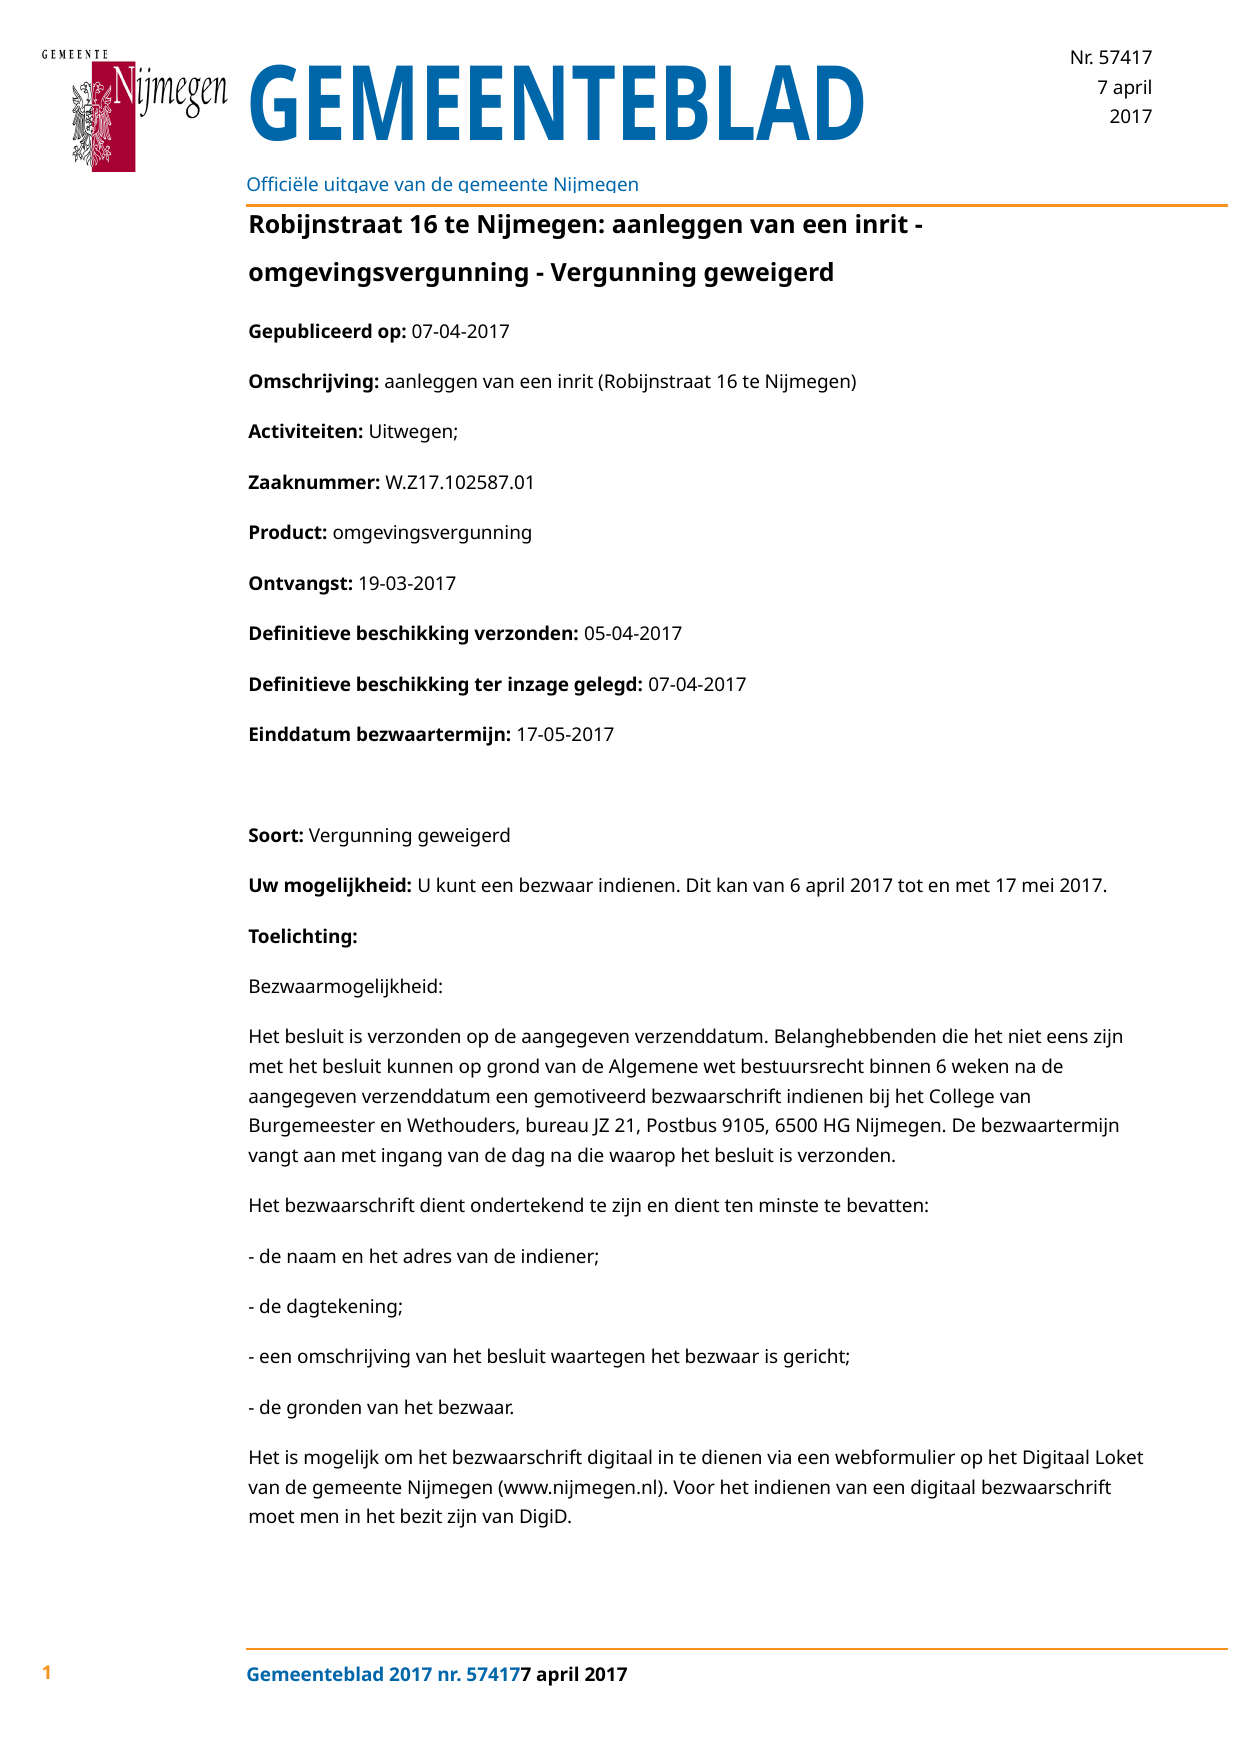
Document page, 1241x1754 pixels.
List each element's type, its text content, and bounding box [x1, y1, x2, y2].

text Activiteiten: Uitwegen; [248, 419, 1152, 444]
text Het bezwaarschrift dient ondertekend te zijn en dient ten minste te bevatten: [248, 1192, 1152, 1218]
text Product: omgevingsvergunning [248, 519, 1152, 545]
text Definitieve beschikking ter inzage gelegd: 07-04-2017 [248, 671, 1152, 697]
text Het is mogelijk om het bezwaarschrift digitaal in te dienen via een webformulier op het Digitaal Loket van de gemeente Nijmegen (www.nijmegen.nl). Voor het indienen van een digitaal bezwaarschrift moet men in het bezit zijn van DigiD. [248, 1444, 1152, 1529]
text - de dagtekening; [248, 1293, 1152, 1319]
text Zaaknummer: W.Z17.102587.01 [248, 469, 1152, 495]
text Gepubliceerd op: 07-04-2017 [248, 318, 1152, 344]
text Uw mogelijkheid: U kunt een bezwaar indienen. Dit kan van 6 april 2017 tot en met 17 mei 2017. [248, 872, 1152, 898]
text Bezwaarmogelijkheid: [248, 973, 1152, 999]
text Toelichting: [248, 923, 1152, 949]
text Robijnstraat 16 te Nijmegen: aanleggen van een inrit - omgevingsvergunning - Vergunning geweigerd [248, 207, 1152, 288]
text Omschrijving: aanleggen van een inrit (Robijnstraat 16 te Nijmegen) [248, 368, 1152, 394]
text Einddatum bezwaartermijn: 17-05-2017 [248, 721, 1152, 747]
text - de gronden van het bezwaar. [248, 1394, 1152, 1420]
text - een omschrijving van het besluit waartegen het bezwaar is gericht; [248, 1344, 1152, 1369]
text Het besluit is verzonden op de aangegeven verzenddatum. Belanghebbenden die het niet eens zijn met het besluit kunnen op grond van de Algemene wet bestuursrecht binnen 6 weken na de aangegeven verzenddatum een gemotiveerd bezwaarschrift indienen bij het College van Burgemeester en Wethouders, bureau JZ 21, Postbus 9105, 6500 HG Nijmegen. De bezwaartermijn vangt aan met ingang van de dag na die waarop het besluit is verzonden. [248, 1024, 1152, 1168]
picture [41, 47, 231, 172]
text Ontvangst: 19-03-2017 [248, 570, 1152, 596]
text Soort: Vergunning geweigerd [248, 822, 1152, 848]
text - de naam en het adres van de indiener; [248, 1243, 1152, 1269]
text Definitieve beschikking verzonden: 05-04-2017 [248, 620, 1152, 646]
